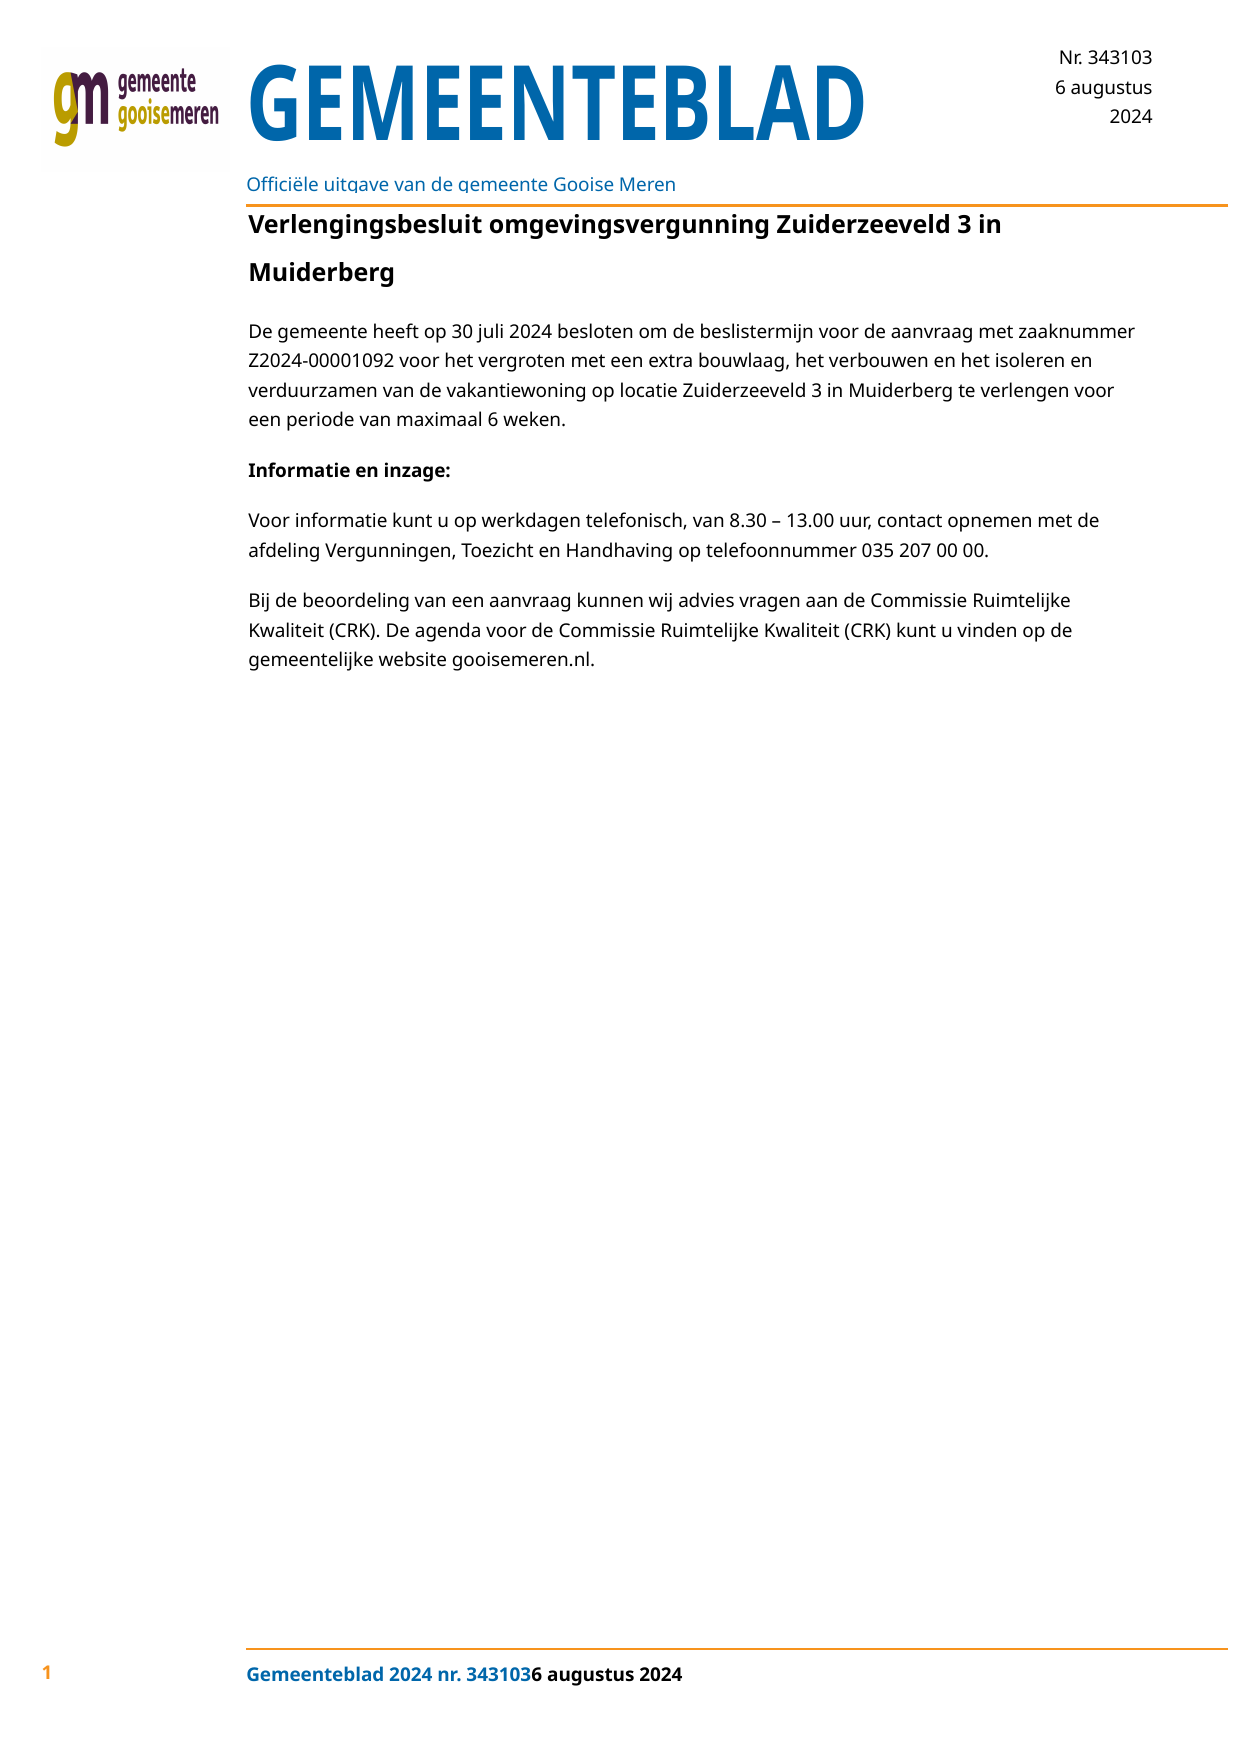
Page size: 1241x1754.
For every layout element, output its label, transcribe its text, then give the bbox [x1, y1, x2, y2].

text Bij de beoordeling van een aanvraag kunnen wij advies vragen aan de Commissie Ruimtelijke Kwaliteit (CRK). De agenda voor de Commissie Ruimtelijke Kwaliteit (CRK) kunt u vinden op de gemeentelijke website gooisemeren.nl. [248, 587, 1152, 672]
text Informatie en inzage: [248, 457, 1152, 483]
text Voor informatie kunt u op werkdagen telefonisch, van 8.30 – 13.00 uur, contact opnemen met de afdeling Vergunningen, Toezicht en Handhaving op telefoonnummer 035 207 00 00. [248, 507, 1152, 563]
text De gemeente heeft op 30 juli 2024 besloten om de beslistermijn voor de aanvraag met zaaknummer Z2024-00001092 voor het vergroten met een extra bouwlaag, het verbouwen en het isoleren en verduurzamen van de vakantiewoning op locatie Zuiderzeeveld 3 in Muiderberg te verlengen voor een periode van maximaal 6 weken. [248, 318, 1152, 432]
text Verlengingsbesluit omgevingsvergunning Zuiderzeeveld 3 in Muiderberg [248, 207, 1152, 288]
picture [41, 47, 231, 172]
